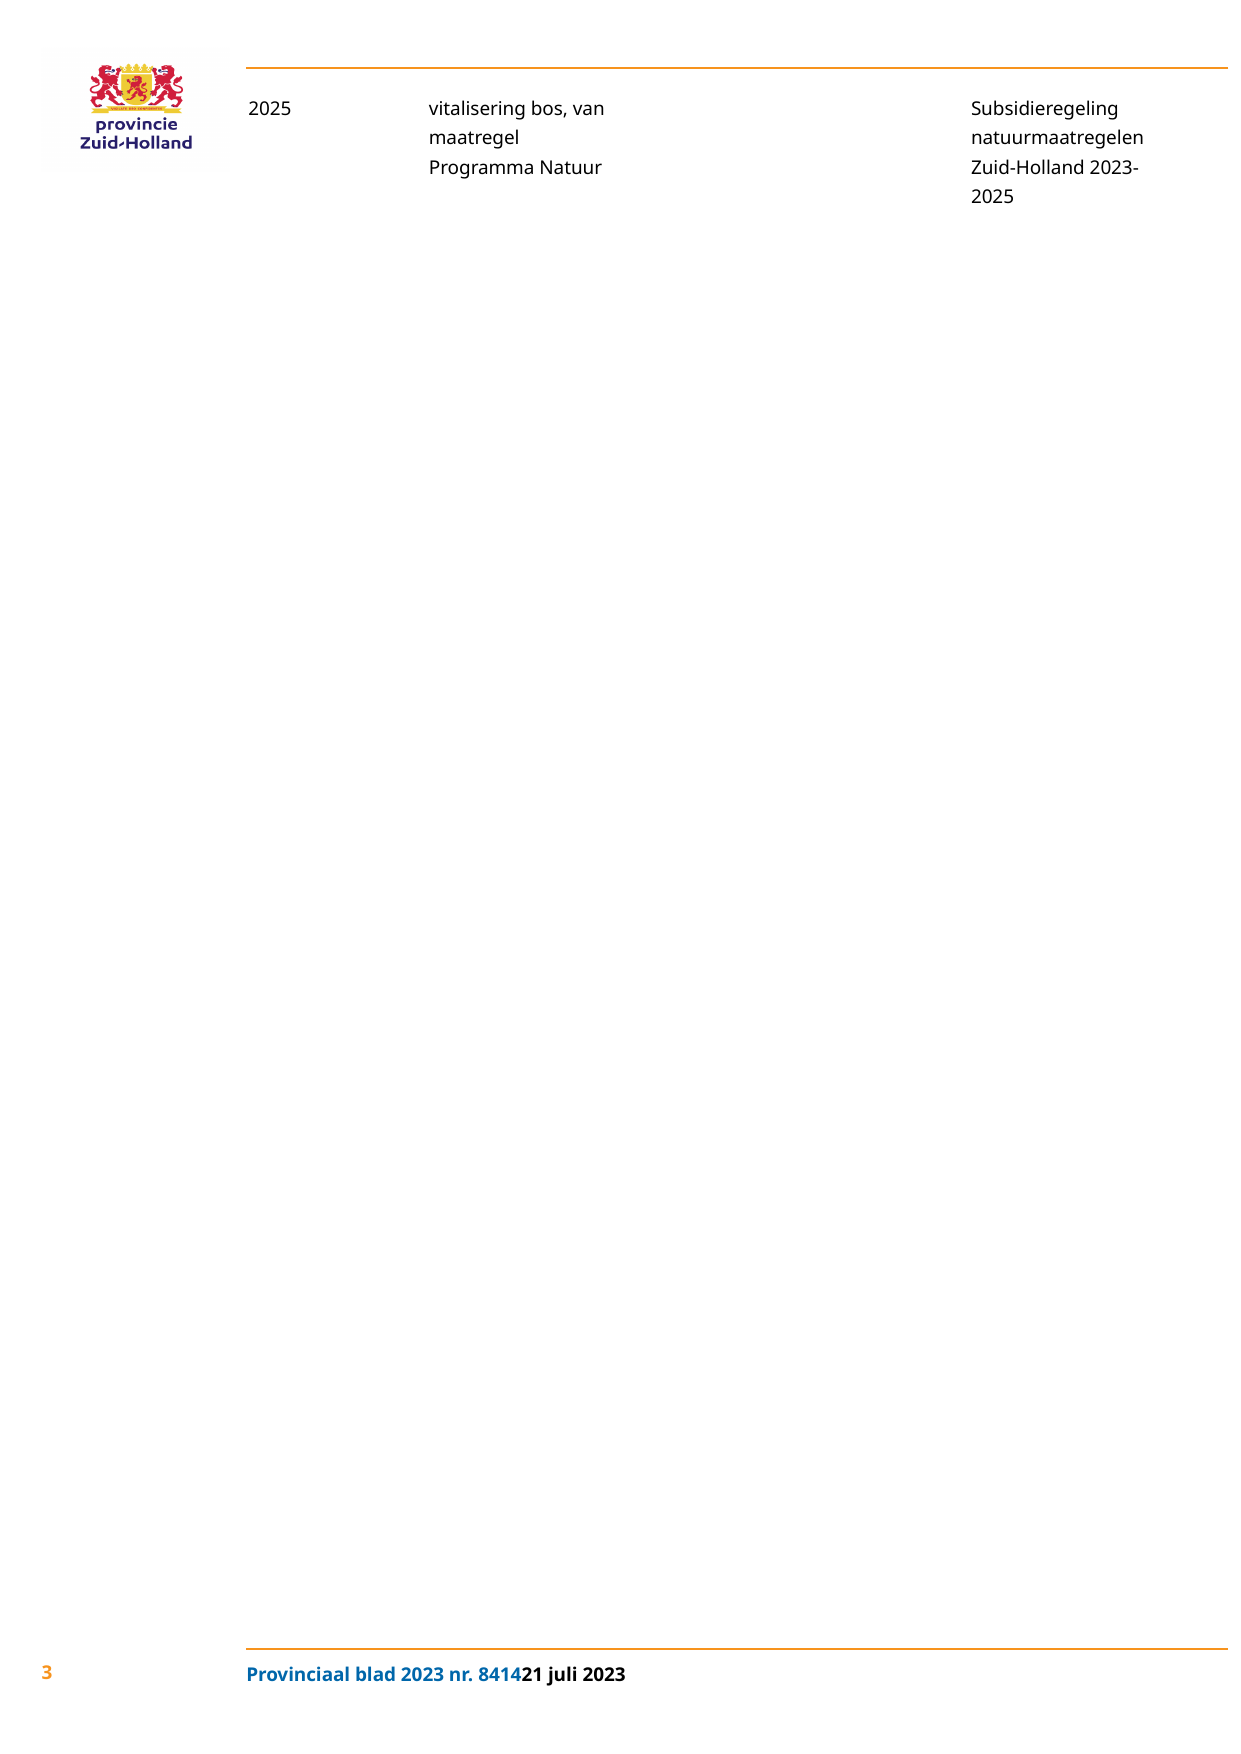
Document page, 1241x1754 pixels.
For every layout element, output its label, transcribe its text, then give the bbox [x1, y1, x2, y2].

picture [41, 47, 231, 172]
table_cell vitalisering bos, van maatregel Programma Natuur [429, 95, 609, 209]
table_cell 2025 [248, 95, 429, 209]
table_cell Subsidieregeling natuurmaatregelen Zuid-Holland 2023-2025 [971, 95, 1152, 209]
table_cell [790, 95, 971, 209]
table_cell [609, 95, 790, 209]
